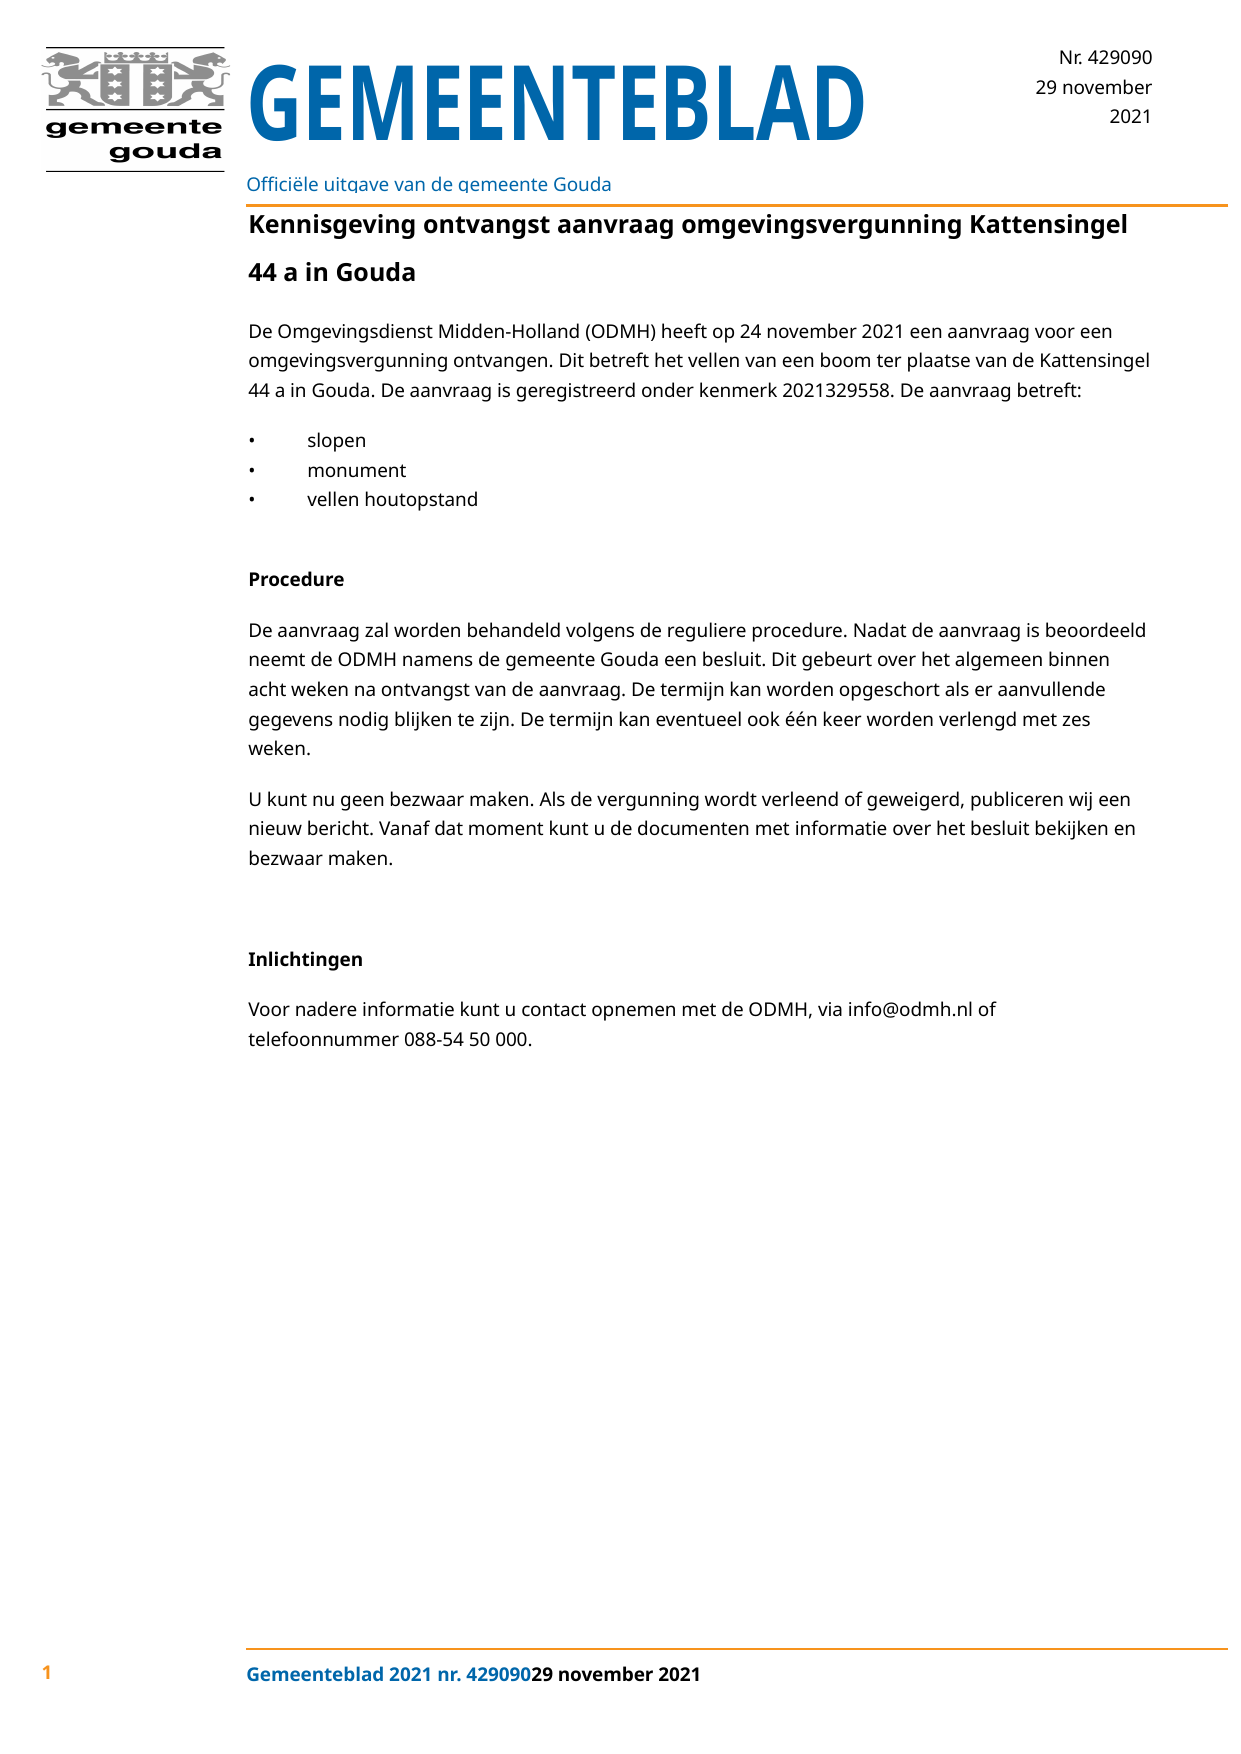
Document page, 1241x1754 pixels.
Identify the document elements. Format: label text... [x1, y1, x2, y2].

list slopen [248, 427, 1152, 453]
text De aanvraag zal worden behandeld volgens de reguliere procedure. Nadat de aanvraag is beoordeeld neemt de ODMH namens de gemeente Gouda een besluit. Dit gebeurt over het algemeen binnen acht weken na ontvangst van de aanvraag. De termijn kan worden opgeschort als er aanvullende gegevens nodig blijken te zijn. De termijn kan eventueel ook één keer worden verlengd met zes weken. [248, 617, 1152, 761]
text Voor nadere informatie kunt u contact opnemen met de ODMH, via info@odmh.nl of telefoonnummer 088-54 50 000. [248, 996, 1152, 1052]
text Kennisgeving ontvangst aanvraag omgevingsvergunning Kattensingel 44 a in Gouda [248, 207, 1152, 288]
text De Omgevingsdienst Midden-Holland (ODMH) heeft op 24 november 2021 een aanvraag voor een omgevingsvergunning ontvangen. Dit betreft het vellen van een boom ter plaatse van de Kattensingel 44 a in Gouda. De aanvraag is geregistreerd onder kenmerk 2021329558. De aanvraag betreft: [248, 318, 1152, 403]
text U kunt nu geen bezwaar maken. Als de vergunning wordt verleend of geweigerd, publiceren wij een nieuw bericht. Vanaf dat moment kunt u de documenten met informatie over het besluit bekijken en bezwaar maken. [248, 786, 1152, 871]
list vellen houtopstand [248, 487, 1152, 512]
text Procedure [248, 567, 1152, 592]
text Inlichtingen [248, 946, 1152, 972]
list monument [248, 457, 1152, 483]
picture [41, 47, 231, 172]
